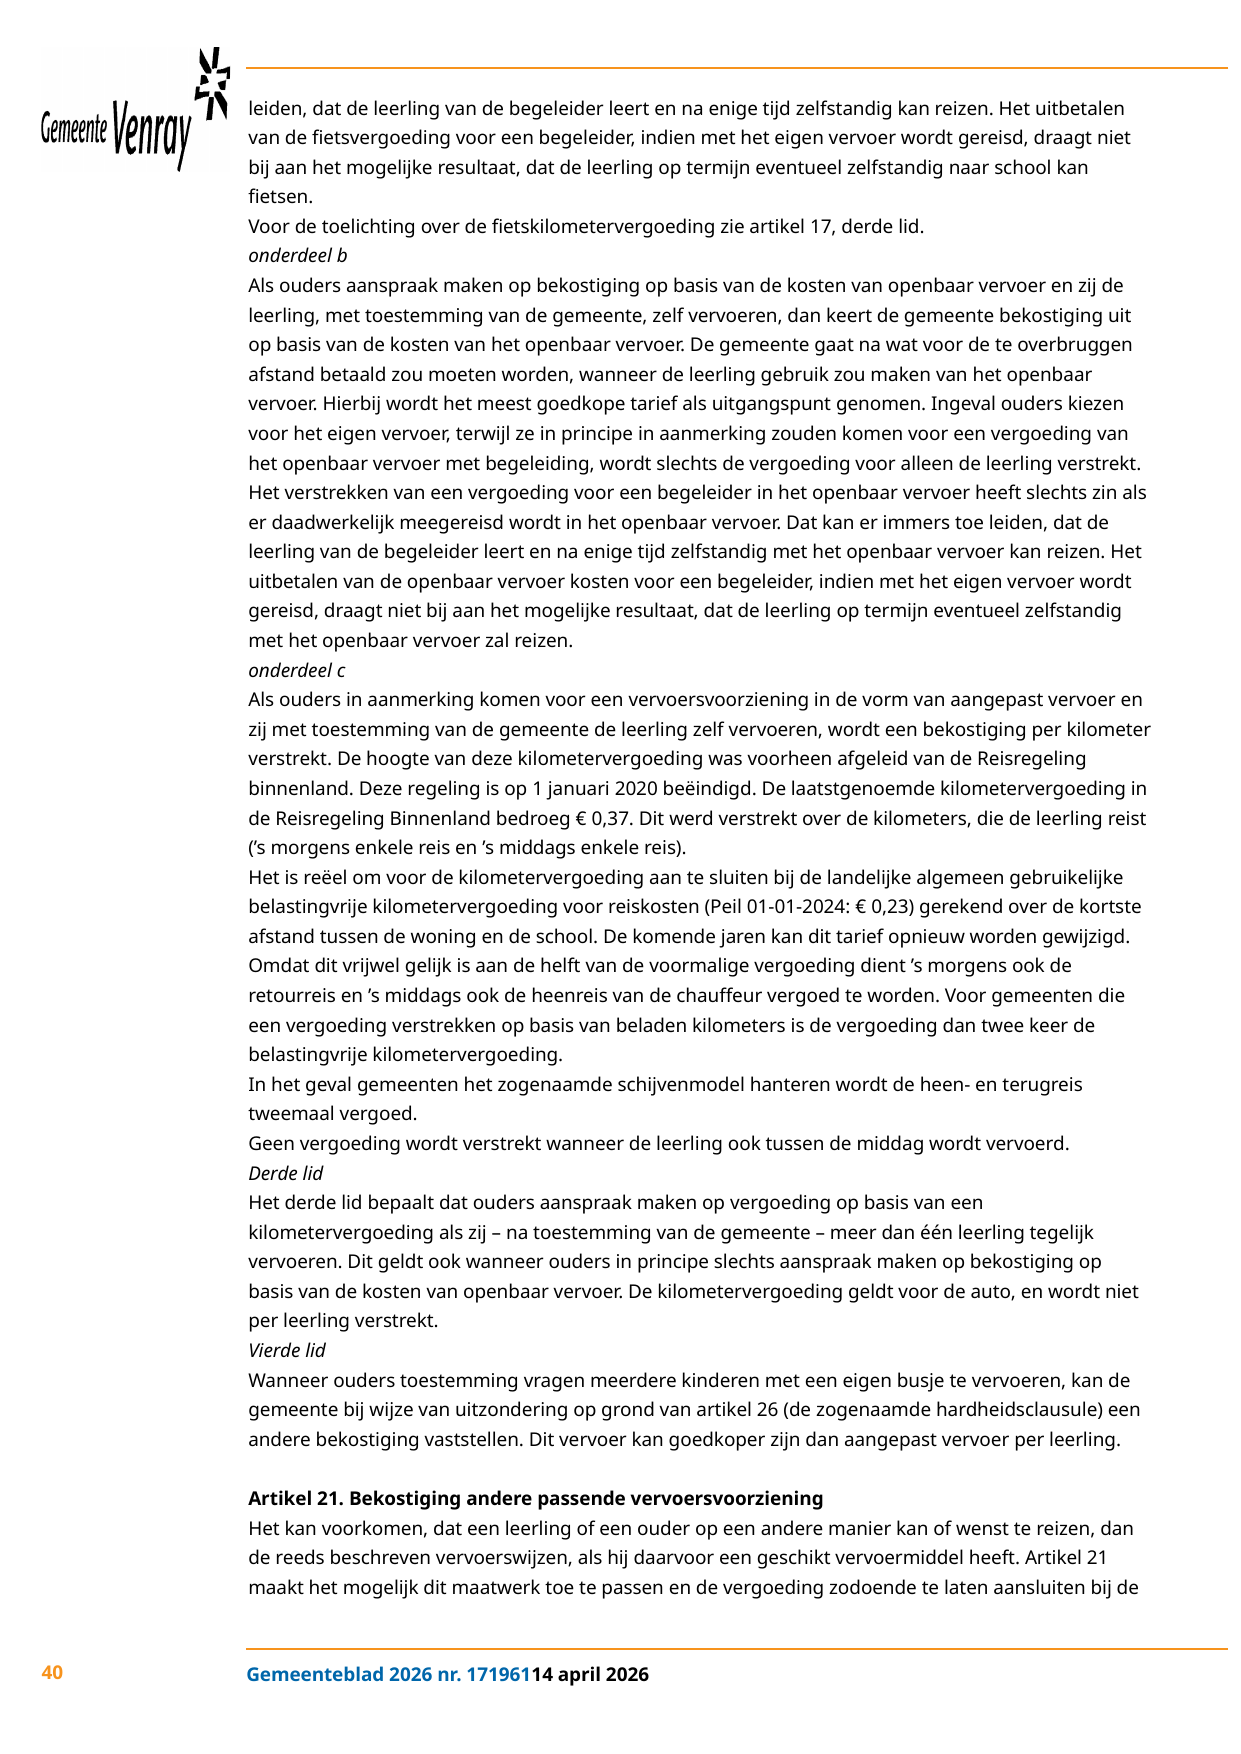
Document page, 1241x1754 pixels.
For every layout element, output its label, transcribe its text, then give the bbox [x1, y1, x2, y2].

text Artikel 21. Bekostiging andere passende vervoersvoorziening [248, 1485, 1152, 1511]
text Voor de toelichting over de fietskilometervergoeding zie artikel 17, derde lid. [248, 213, 1152, 239]
text Het kan voorkomen, dat een leerling of een ouder op een andere manier kan of wenst te reizen, dan de reeds beschreven vervoerswijzen, als hij daarvoor een geschikt vervoermiddel heeft. Artikel 21 maakt het mogelijk dit maatwerk toe te passen en de vergoeding zodoende te laten aansluiten bij de [248, 1515, 1152, 1600]
text onderdeel b [248, 243, 1152, 268]
text Als ouders in aanmerking komen voor een vervoersvoorziening in de vorm van aangepast vervoer en zij met toestemming van de gemeente de leerling zelf vervoeren, wordt een bekostiging per kilometer verstrekt. De hoogte van deze kilometervergoeding was voorheen afgeleid van de Reisregeling binnenland. Deze regeling is op 1 januari 2020 beëindigd. De laatstgenoemde kilometervergoeding in de Reisregeling Binnenland bedroeg € 0,37. Dit werd verstrekt over de kilometers, die de leerling reist (’s morgens enkele reis en ’s middags enkele reis). [248, 686, 1152, 860]
picture [41, 47, 231, 172]
text Het derde lid bepaalt dat ouders aanspraak maken op vergoeding op basis van een kilometervergoeding als zij – na toestemming van de gemeente – meer dan één leerling tegelijk vervoeren. Dit geldt ook wanneer ouders in principe slechts aanspraak maken op bekostiging op basis van de kosten van openbaar vervoer. De kilometervergoeding geldt voor de auto, en wordt niet per leerling verstrekt. [248, 1189, 1152, 1333]
text Als ouders aanspraak maken op bekostiging op basis van de kosten van openbaar vervoer en zij de leerling, met toestemming van de gemeente, zelf vervoeren, dan keert de gemeente bekostiging uit op basis van de kosten van het openbaar vervoer. De gemeente gaat na wat voor de te overbruggen afstand betaald zou moeten worden, wanneer de leerling gebruik zou maken van het openbaar vervoer. Hierbij wordt het meest goedkope tarief als uitgangspunt genomen. Ingeval ouders kiezen voor het eigen vervoer, terwijl ze in principe in aanmerking zouden komen voor een vergoeding van het openbaar vervoer met begeleiding, wordt slechts de vergoeding voor alleen de leerling verstrekt. Het verstrekken van een vergoeding voor een begeleider in het openbaar vervoer heeft slechts zin als er daadwerkelijk meegereisd wordt in het openbaar vervoer. Dat kan er immers toe leiden, dat de leerling van de begeleider leert en na enige tijd zelfstandig met het openbaar vervoer kan reizen. Het uitbetalen van de openbaar vervoer kosten voor een begeleider, indien met het eigen vervoer wordt gereisd, draagt niet bij aan het mogelijke resultaat, dat de leerling op termijn eventueel zelfstandig met het openbaar vervoer zal reizen. [248, 272, 1152, 653]
text In het geval gemeenten het zogenaamde schijvenmodel hanteren wordt de heen- en terugreis tweemaal vergoed. [248, 1071, 1152, 1126]
text leiden, dat de leerling van de begeleider leert en na enige tijd zelfstandig kan reizen. Het uitbetalen van de fietsvergoeding voor een begeleider, indien met het eigen vervoer wordt gereisd, draagt niet bij aan het mogelijke resultaat, dat de leerling op termijn eventueel zelfstandig naar school kan fietsen. [248, 95, 1152, 209]
text Het is reëel om voor de kilometervergoeding aan te sluiten bij de landelijke algemeen gebruikelijke belastingvrije kilometervergoeding voor reiskosten (Peil 01-01-2024: € 0,23) gerekend over de kortste afstand tussen de woning en de school. De komende jaren kan dit tarief opnieuw worden gewijzigd. Omdat dit vrijwel gelijk is aan de helft van de voormalige vergoeding dient ’s morgens ook de retourreis en ’s middags ook de heenreis van de chauffeur vergoed te worden. Voor gemeenten die een vergoeding verstrekken op basis van beladen kilometers is de vergoeding dan twee keer de belastingvrije kilometervergoeding. [248, 864, 1152, 1067]
text onderdeel c [248, 657, 1152, 683]
text Vierde lid [248, 1337, 1152, 1363]
text Wanneer ouders toestemming vragen meerdere kinderen met een eigen busje te vervoeren, kan de gemeente bij wijze van uitzondering op grond van artikel 26 (de zogenaamde hardheidsclausule) een andere bekostiging vaststellen. Dit vervoer kan goedkoper zijn dan aangepast vervoer per leerling. [248, 1367, 1152, 1452]
text Derde lid [248, 1160, 1152, 1186]
text Geen vergoeding wordt verstrekt wanneer de leerling ook tussen de middag wordt vervoerd. [248, 1130, 1152, 1156]
